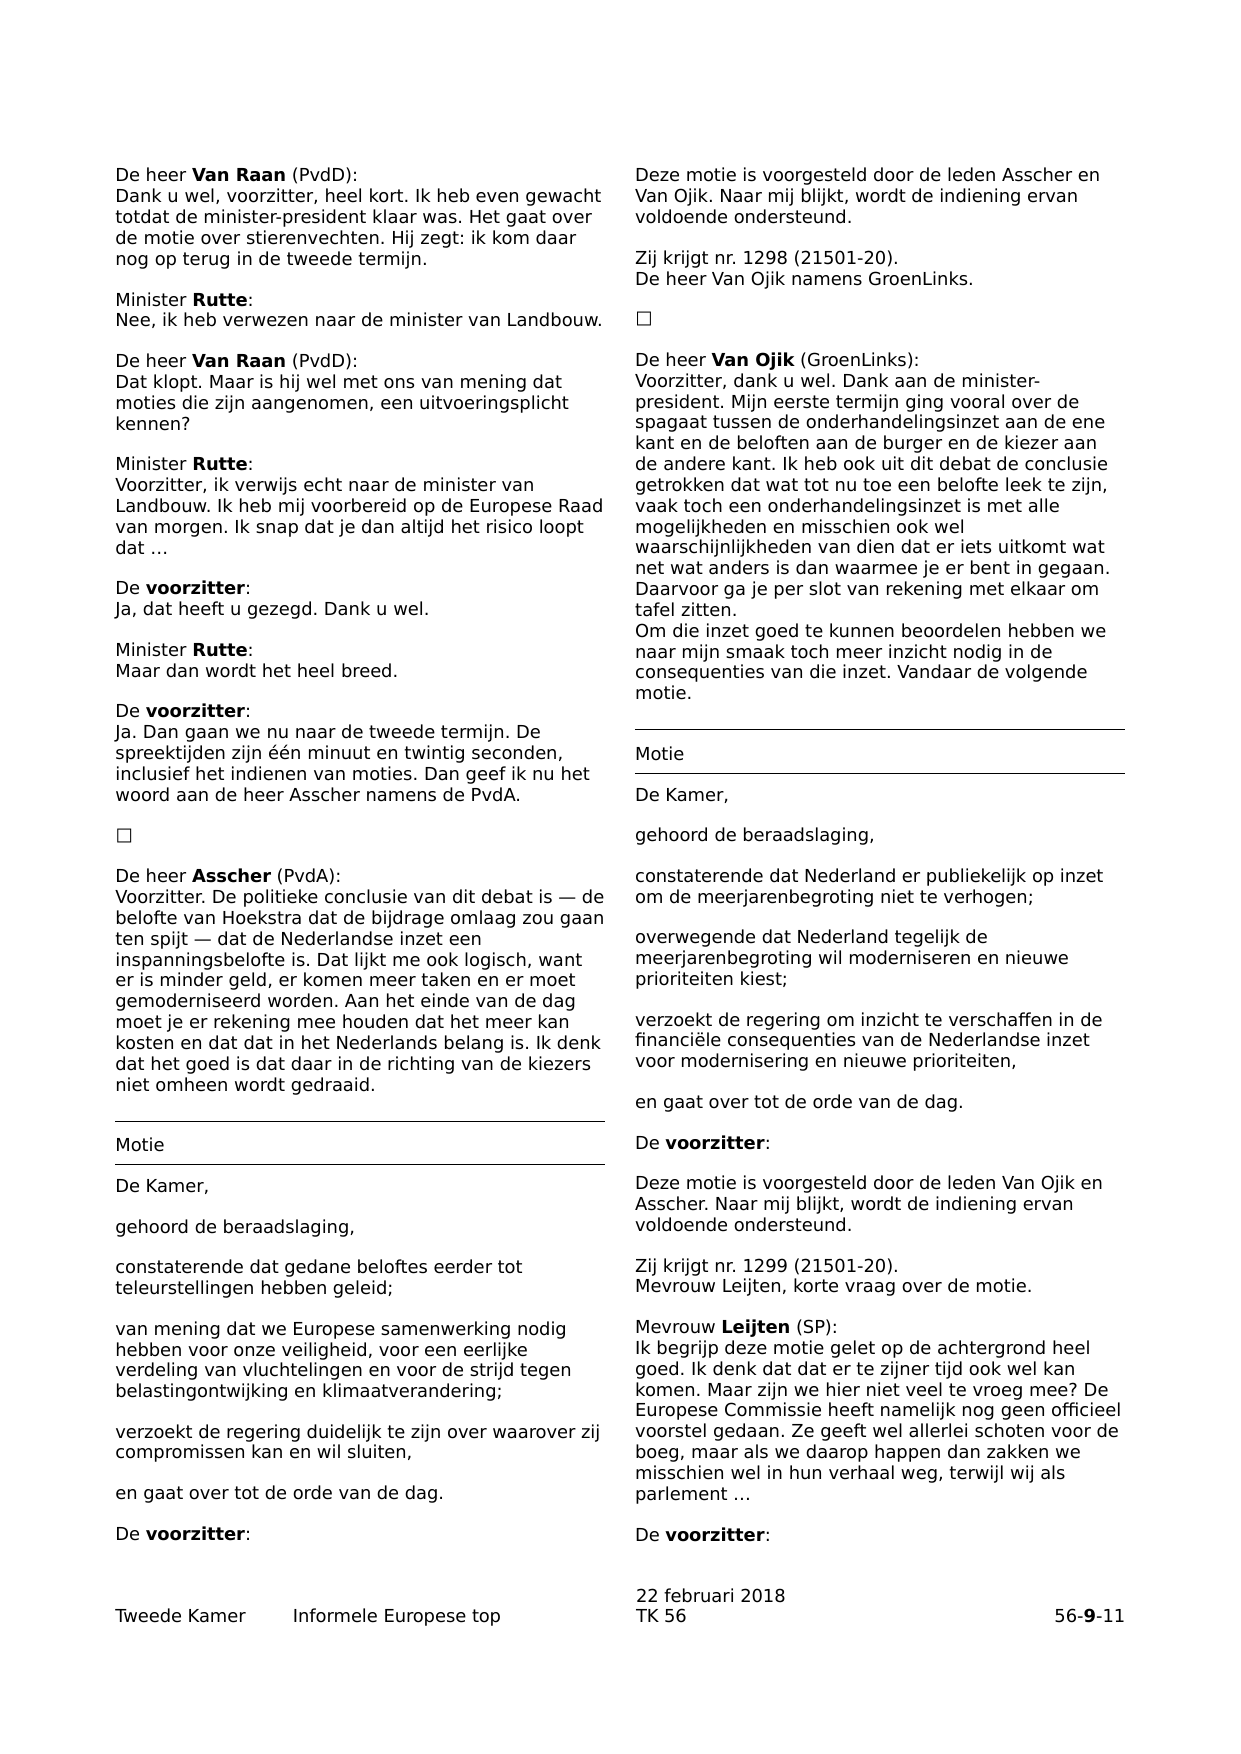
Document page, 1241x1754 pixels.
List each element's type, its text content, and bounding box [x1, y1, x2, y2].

text gehoord de beraadslaging, [115, 1217, 605, 1237]
text Minister Rutte: [115, 454, 605, 475]
text Deze motie is voorgesteld door de leden Asscher en Van Ojik. Naar mij blijkt, wordt de indiening ervan voldoende ondersteund. [635, 165, 1125, 227]
text Ja. Dan gaan we nu naar de tweede termijn. De spreektijden zijn één minuut en twintig seconden, inclusief het indienen van moties. Dan geef ik nu het woord aan de heer Asscher namens de PvdA. [115, 722, 605, 805]
text De voorzitter: [115, 1524, 605, 1544]
text Minister Rutte: [115, 640, 605, 661]
text Maar dan wordt het heel breed. [115, 661, 605, 681]
text Ja, dat heeft u gezegd. Dank u wel. [115, 599, 605, 620]
text Voorzitter. De politieke conclusie van dit debat is — de belofte van Hoekstra dat de bijdrage omlaag zou gaan ten spijt — dat de Nederlandse inzet een inspanningsbelofte is. Dat lijkt me ook logisch, want er is minder geld, er komen meer taken en er moet gemoderniseerd worden. Aan het einde van de dag moet je er rekening mee houden dat het meer kan kosten en dat dat in het Nederlands belang is. Ik denk dat het goed is dat daar in de richting van de kiezers niet omheen wordt gedraaid. [115, 887, 605, 1095]
text De heer Van Raan (PvdD): [115, 165, 605, 186]
text Zij krijgt nr. 1298 (21501-20). [635, 247, 1125, 268]
text overwegende dat Nederland tegelijk de meerjarenbegroting wil moderniseren en nieuwe prioriteiten kiest; [635, 927, 1125, 989]
text Dank u wel, voorzitter, heel kort. Ik heb even gewacht totdat de minister-president klaar was. Het gaat over de motie over stierenvechten. Hij zegt: ik kom daar nog op terug in de tweede termijn. [115, 186, 605, 269]
text De heer Asscher (PvdA): [115, 866, 605, 887]
text Om die inzet goed te kunnen beoordelen hebben we naar mijn smaak toch meer inzicht nodig in de consequenties van die inzet. Vandaar de volgende motie. [635, 621, 1125, 704]
text Voorzitter, ik verwijs echt naar de minister van Landbouw. Ik heb mij voorbereid op de Europese Raad van morgen. Ik snap dat je dan altijd het risico loopt dat … [115, 475, 605, 558]
text Zij krijgt nr. 1299 (21501-20). [635, 1255, 1125, 1276]
text ⬜ [115, 825, 605, 846]
text constaterende dat gedane beloftes eerder tot teleurstellingen hebben geleid; [115, 1257, 605, 1299]
text De heer Van Raan (PvdD): [115, 351, 605, 372]
text De voorzitter: [115, 701, 605, 722]
text en gaat over tot de orde van de dag. [635, 1092, 1125, 1112]
text Motie [115, 1135, 605, 1156]
text Minister Rutte: [115, 289, 605, 310]
text verzoekt de regering om inzicht te verschaffen in de financiële consequenties van de Nederlandse inzet voor modernisering en nieuwe prioriteiten, [635, 1009, 1125, 1072]
text De Kamer, [115, 1176, 605, 1197]
text Mevrouw Leijten, korte vraag over de motie. [635, 1276, 1125, 1297]
text De voorzitter: [635, 1524, 1125, 1545]
text en gaat over tot de orde van de dag. [115, 1483, 605, 1504]
text Voorzitter, dank u wel. Dank aan de minister-president. Mijn eerste termijn ging vooral over de spagaat tussen de onderhandelingsinzet aan de ene kant en de beloften aan de burger en de kiezer aan de andere kant. Ik heb ook uit dit debat de conclusie getrokken dat wat tot nu toe een belofte leek te zijn, vaak toch een onderhandelingsinzet is met alle mogelijkheden en misschien ook wel waarschijnlijkheden van dien dat er iets uitkomt wat net wat anders is dan waarmee je er bent in gegaan. Daarvoor ga je per slot van rekening met elkaar om tafel zitten. [635, 371, 1125, 621]
text De voorzitter: [635, 1132, 1125, 1153]
text Deze motie is voorgesteld door de leden Van Ojik en Asscher. Naar mij blijkt, wordt de indiening ervan voldoende ondersteund. [635, 1173, 1125, 1235]
text Mevrouw Leijten (SP): [635, 1317, 1125, 1338]
text De voorzitter: [115, 578, 605, 599]
text Nee, ik heb verwezen naar de minister van Landbouw. [115, 310, 605, 331]
text verzoekt de regering duidelijk te zijn over waarover zij compromissen kan en wil sluiten, [115, 1422, 605, 1463]
text van mening dat we Europese samenwerking nodig hebben voor onze veiligheid, voor een eerlijke verdeling van vluchtelingen en voor de strijd tegen belastingontwijking en klimaatverandering; [115, 1319, 605, 1402]
text Dat klopt. Maar is hij wel met ons van mening dat moties die zijn aangenomen, een uitvoeringsplicht kennen? [115, 372, 605, 434]
text ⬜ [635, 309, 1125, 330]
text De heer Van Ojik (GroenLinks): [635, 350, 1125, 371]
text gehoord de beraadslaging, [635, 825, 1125, 846]
text Motie [635, 744, 1125, 764]
text Ik begrijp deze motie gelet op de achtergrond heel goed. Ik denk dat dat er te zijner tijd ook wel kan komen. Maar zijn we hier niet veel te vroeg mee? De Europese Commissie heeft namelijk nog geen officieel voorstel gedaan. Ze geeft wel allerlei schoten voor de boeg, maar als we daarop happen dan zakken we misschien wel in hun verhaal weg, terwijl wij als parlement … [635, 1338, 1125, 1504]
text De Kamer, [635, 784, 1125, 805]
text De heer Van Ojik namens GroenLinks. [635, 268, 1125, 289]
text constaterende dat Nederland er publiekelijk op inzet om de meerjarenbegroting niet te verhogen; [635, 866, 1125, 907]
